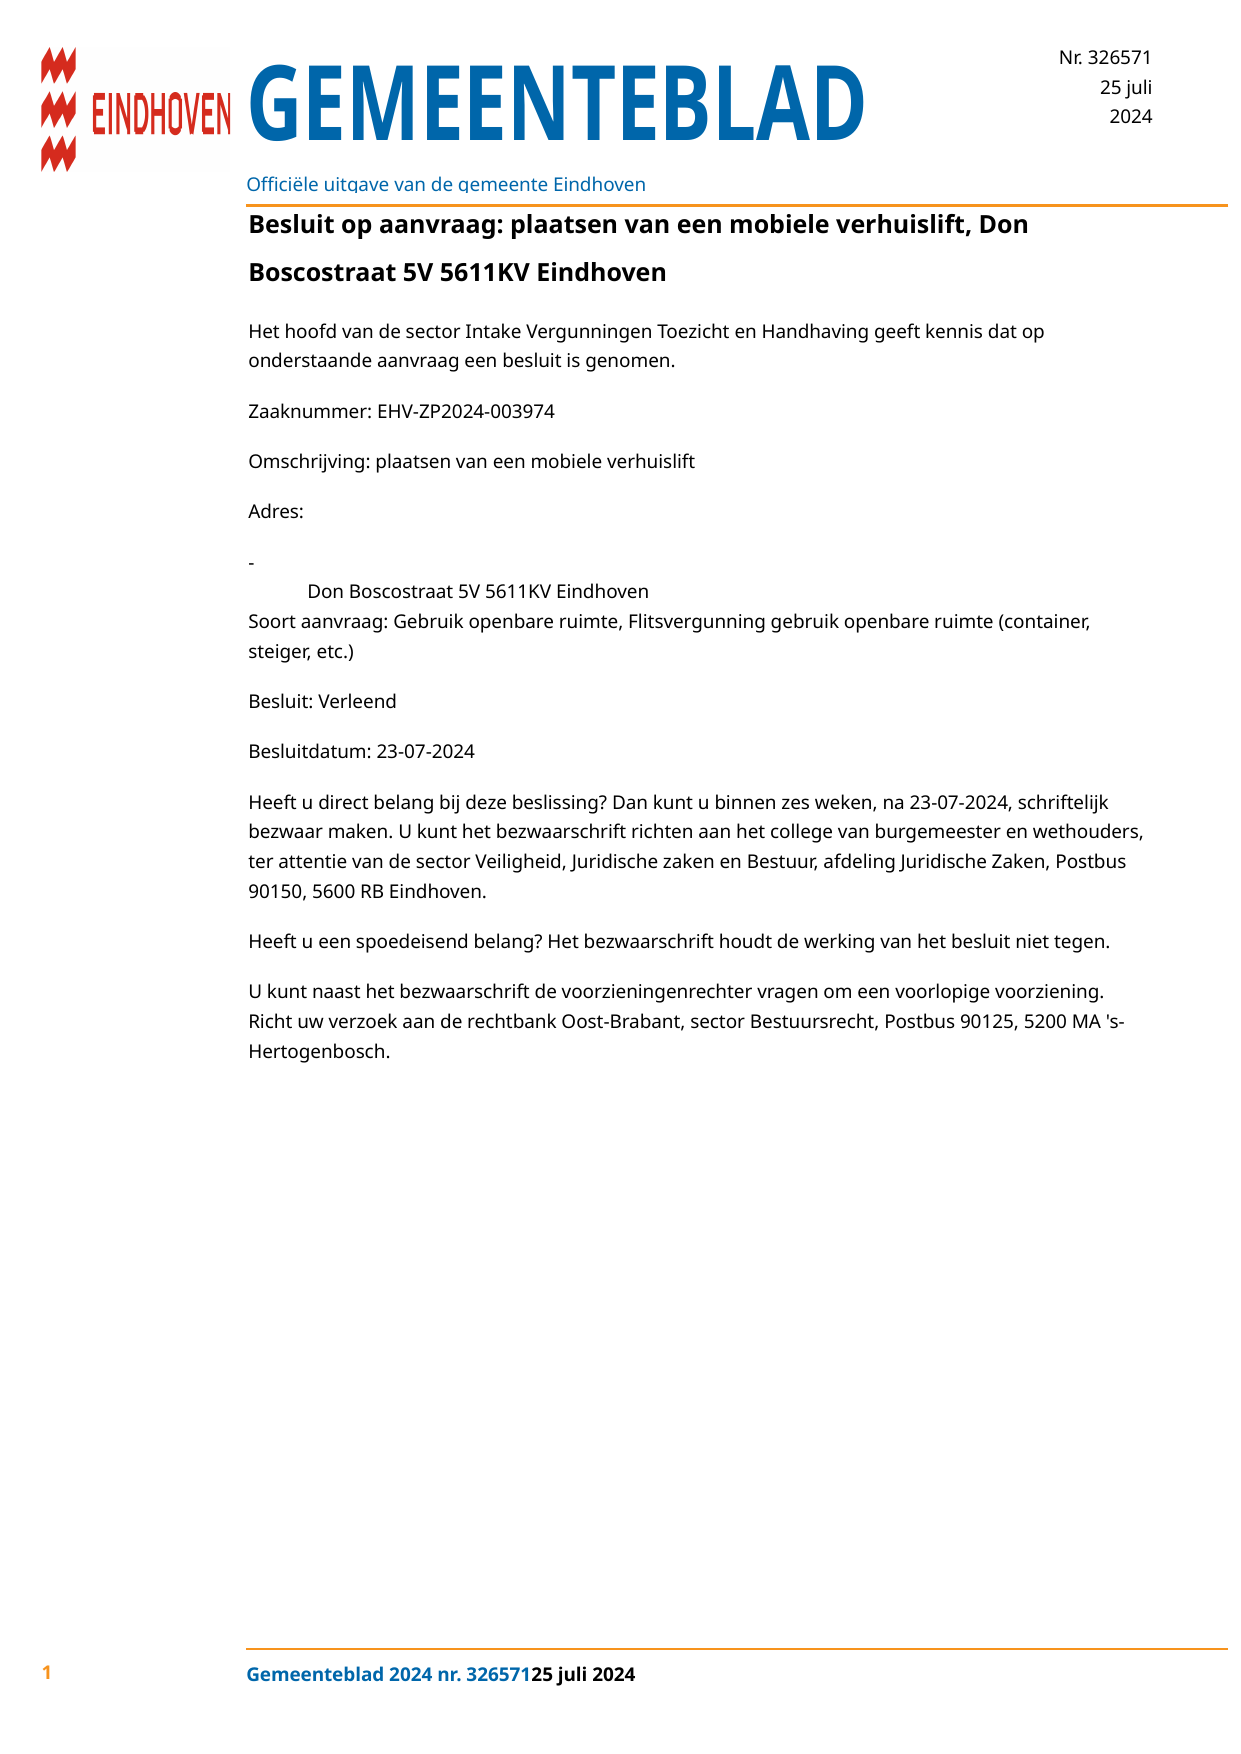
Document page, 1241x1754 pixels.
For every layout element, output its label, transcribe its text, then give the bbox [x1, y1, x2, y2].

text Besluit: Verleend [248, 688, 1152, 714]
text U kunt naast het bezwaarschrift de voorzieningenrechter vragen om een voorlopige voorziening. Richt uw verzoek aan de rechtbank Oost-Brabant, sector Bestuursrecht, Postbus 90125, 5200 MA 's-Hertogenbosch. [248, 979, 1152, 1064]
text Besluitdatum: 23-07-2024 [248, 739, 1152, 764]
text Heeft u een spoedeisend belang? Het bezwaarschrift houdt de werking van het besluit niet tegen. [248, 928, 1152, 954]
text Besluit op aanvraag: plaatsen van een mobiele verhuislift, Don Boscostraat 5V 5611KV Eindhoven [248, 207, 1152, 288]
text Adres: [248, 499, 1152, 524]
text Zaaknummer: EHV-ZP2024-003974 [248, 398, 1152, 424]
text Soort aanvraag: Gebruik openbare ruimte, Flitsvergunning gebruik openbare ruimte (container, steiger, etc.) [248, 608, 1152, 664]
text Het hoofd van de sector Intake Vergunningen Toezicht en Handhaving geeft kennis dat op onderstaande aanvraag een besluit is genomen. [248, 318, 1152, 373]
text Omschrijving: plaatsen van een mobiele verhuislift [248, 448, 1152, 474]
picture [41, 47, 231, 172]
text Heeft u direct belang bij deze beslissing? Dan kunt u binnen zes weken, na 23-07-2024, schriftelijk bezwaar maken. U kunt het bezwaarschrift richten aan het college van burgemeester en wethouders, ter attentie van de sector Veiligheid, Juridische zaken en Bestuur, afdeling Juridische Zaken, Postbus 90150, 5600 RB Eindhoven. [248, 789, 1152, 904]
list Don Boscostraat 5V 5611KV Eindhoven [248, 579, 1152, 604]
